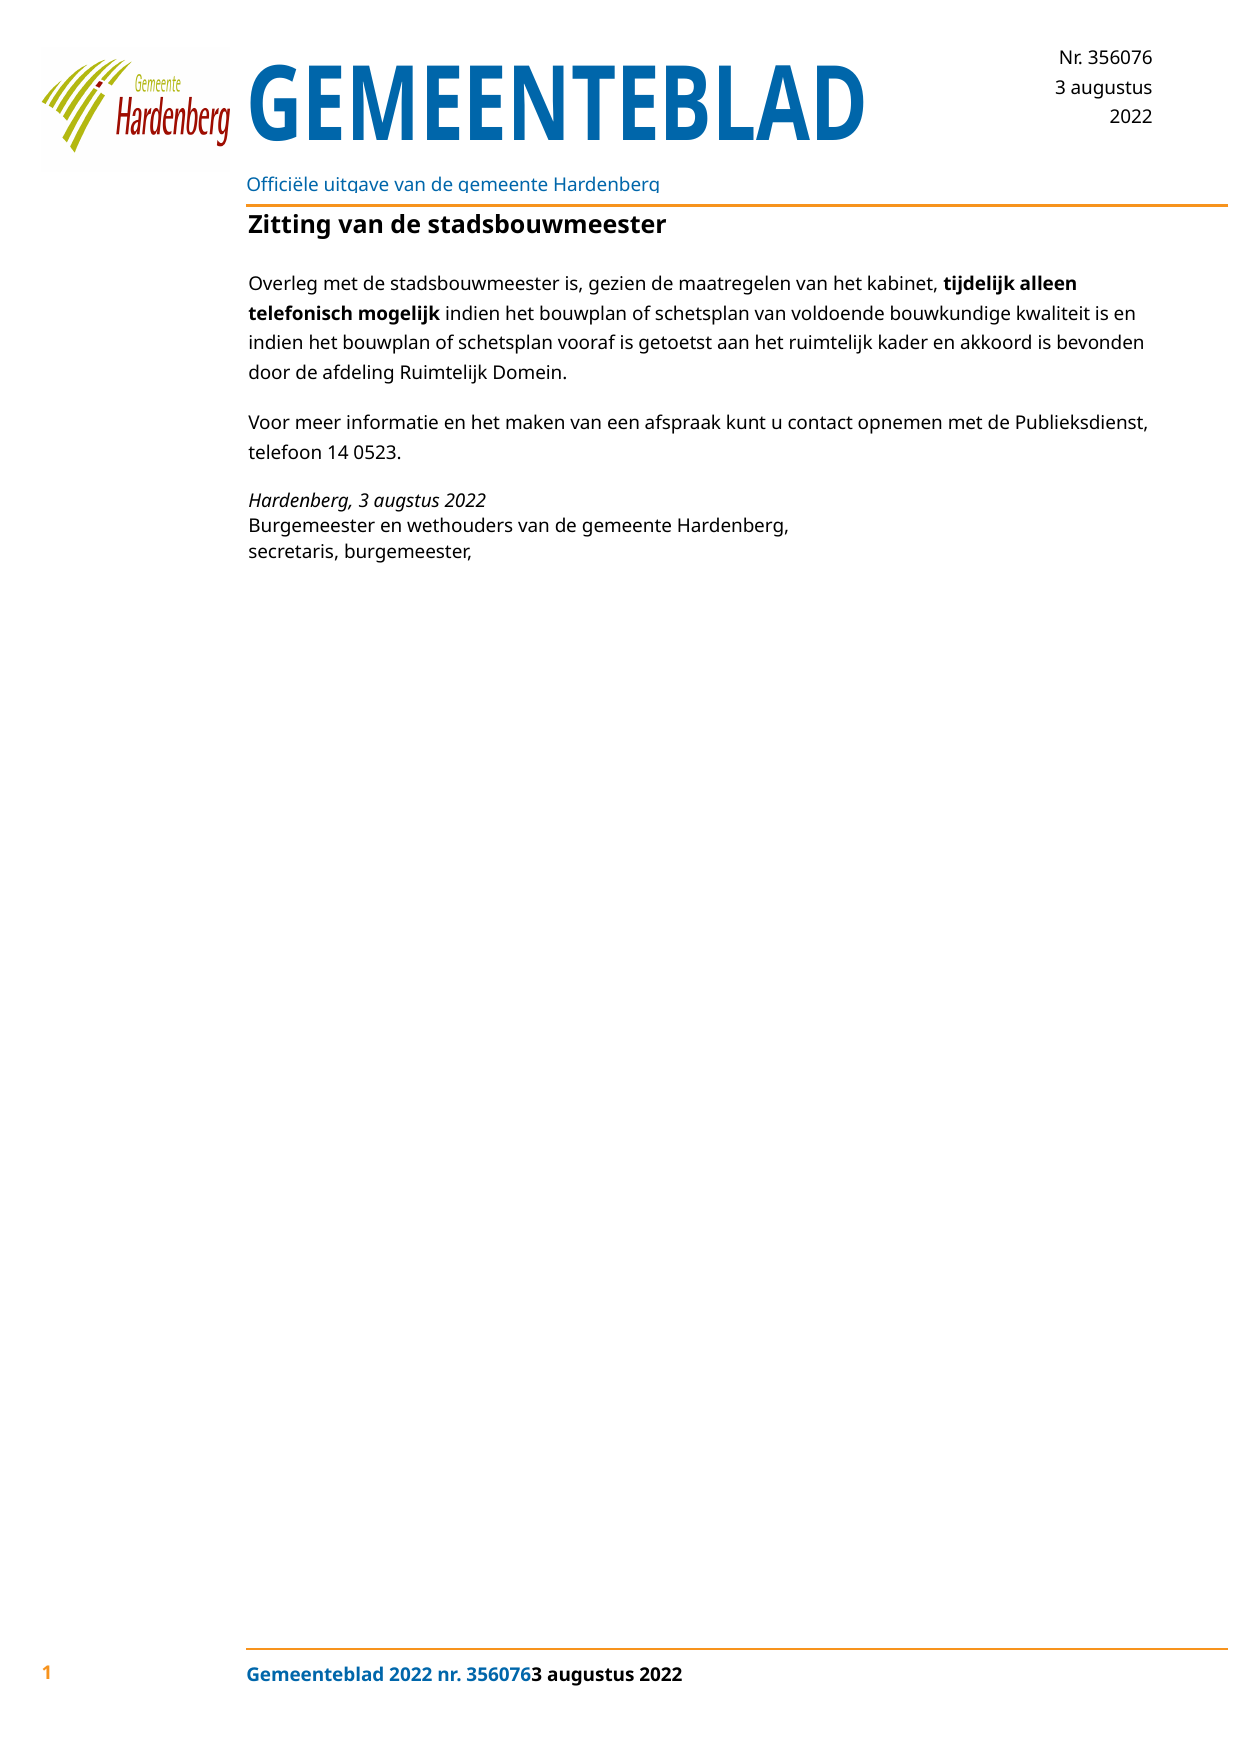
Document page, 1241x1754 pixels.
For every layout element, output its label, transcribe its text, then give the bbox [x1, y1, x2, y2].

text secretaris, burgemeester, [248, 538, 1152, 564]
text Hardenberg, 3 augstus 2022 [248, 487, 1152, 513]
text Voor meer informatie en het maken van een afspraak kunt u contact opnemen met de Publieksdienst, telefoon 14 0523. [248, 409, 1152, 465]
text Overleg met de stadsbouwmeester is, gezien de maatregelen van het kabinet, tijdelijk alleen telefonisch mogelijk indien het bouwplan of schetsplan van voldoende bouwkundige kwaliteit is en indien het bouwplan of schetsplan vooraf is getoetst aan het ruimtelijk kader en akkoord is bevonden door de afdeling Ruimtelijk Domein. [248, 270, 1152, 385]
text Burgemeester en wethouders van de gemeente Hardenberg, [248, 513, 1152, 538]
picture [41, 47, 231, 172]
text Zitting van de stadsbouwmeester [248, 207, 1152, 241]
